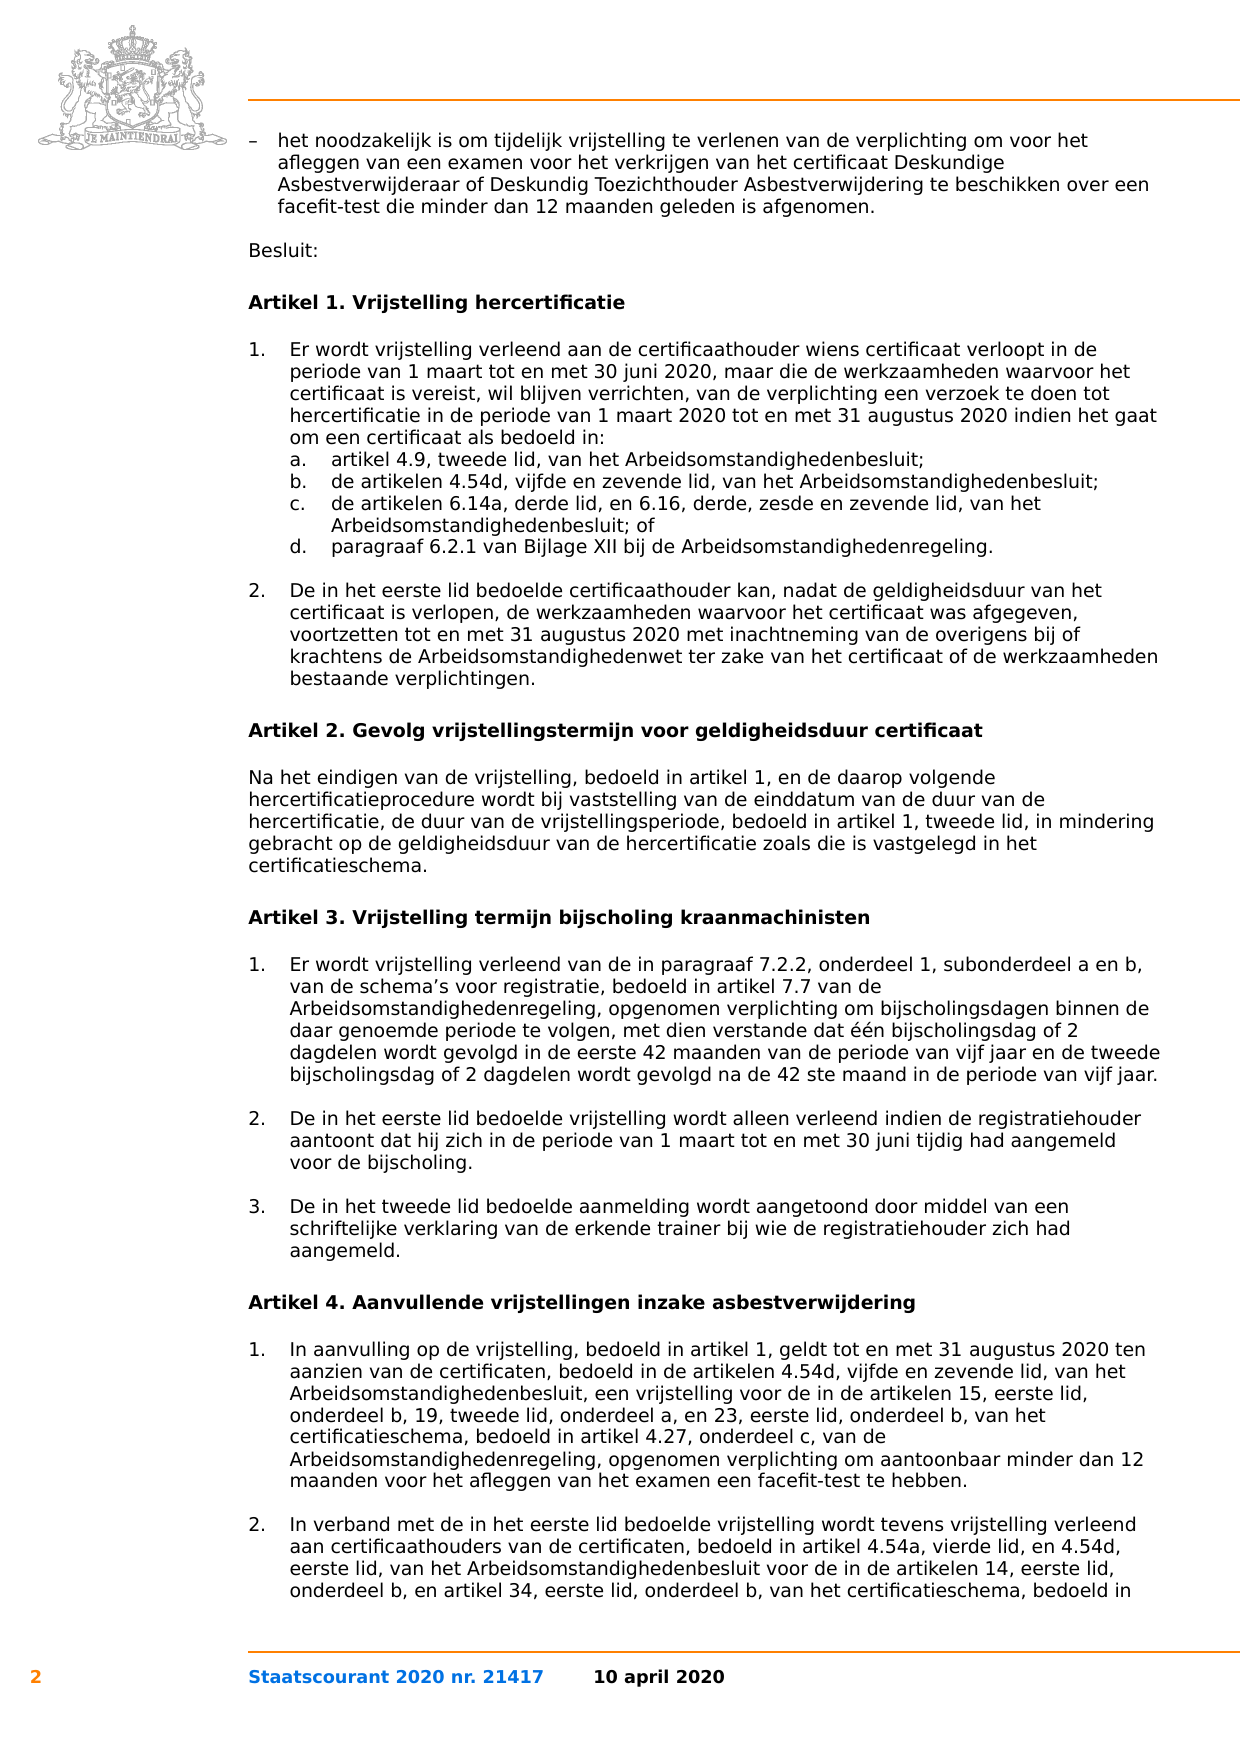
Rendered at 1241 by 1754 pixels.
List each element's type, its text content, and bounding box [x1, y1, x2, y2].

text 2. In verband met de in het eerste lid bedoelde vrijstelling wordt tevens vrijstelling verleend aan certificaathouders van de certificaten, bedoeld in artikel 4.54a, vierde lid, en 4.54d, eerste lid, van het Arbeidsomstandighedenbesluit voor de in de artikelen 14, eerste lid, onderdeel b, en artikel 34, eerste lid, onderdeel b, van het certificatieschema, bedoeld in [248, 1514, 1163, 1602]
subtitle Artikel 3. Vrijstelling termijn bijscholing kraanmachinisten [248, 907, 1163, 929]
text 1. Er wordt vrijstelling verleend van de in paragraaf 7.2.2, onderdeel 1, subonderdeel a en b, van de schema’s voor registratie, bedoeld in artikel 7.7 van de Arbeidsomstandighedenregeling, opgenomen verplichting om bijscholingsdagen binnen de daar genoemde periode te volgen, met dien verstande dat één bijscholingsdag of 2 dagdelen wordt gevolgd in de eerste 42 maanden van de periode van vijf jaar en de tweede bijscholingsdag of 2 dagdelen wordt gevolgd na de 42 ste maand in de periode van vijf jaar. [248, 954, 1163, 1086]
text 1. In aanvulling op de vrijstelling, bedoeld in artikel 1, geldt tot en met 31 augustus 2020 ten aanzien van de certificaten, bedoeld in de artikelen 4.54d, vijfde en zevende lid, van het Arbeidsomstandighedenbesluit, een vrijstelling voor de in de artikelen 15, eerste lid, onderdeel b, 19, tweede lid, onderdeel a, en 23, eerste lid, onderdeel b, van het certificatieschema, bedoeld in artikel 4.27, onderdeel c, van de Arbeidsomstandighedenregeling, opgenomen verplichting om aantoonbaar minder dan 12 maanden voor het afleggen van het examen een facefit-test te hebben. [248, 1338, 1163, 1492]
text d. paragraaf 6.2.1 van Bijlage XII bij de Arbeidsomstandighedenregeling. [289, 536, 1163, 558]
picture [38, 25, 227, 150]
text b. de artikelen 4.54d, vijfde en zevende lid, van het Arbeidsomstandighedenbesluit; [289, 471, 1163, 492]
text 3. De in het tweede lid bedoelde aanmelding wordt aangetoond door middel van een schriftelijke verklaring van de erkende trainer bij wie de registratiehouder zich had aangemeld. [248, 1196, 1163, 1262]
text – het noodzakelijk is om tijdelijk vrijstelling te verlenen van de verplichting om voor het afleggen van een examen voor het verkrijgen van het certificaat Deskundige Asbestverwijderaar of Deskundig Toezichthouder Asbestverwijdering te beschikken over een facefit-test die minder dan 12 maanden geleden is afgenomen. [248, 130, 1163, 218]
text a. artikel 4.9, tweede lid, van het Arbeidsomstandighedenbesluit; [289, 448, 1163, 471]
subtitle Artikel 1. Vrijstelling hercertificatie [248, 292, 1163, 314]
subtitle Artikel 4. Aanvullende vrijstellingen inzake asbestverwijdering [248, 1292, 1163, 1313]
text Besluit: [248, 240, 1163, 262]
text 2. De in het eerste lid bedoelde vrijstelling wordt alleen verleend indien de registratiehouder aantoont dat hij zich in de periode van 1 maart tot en met 30 juni tijdig had aangemeld voor de bijscholing. [248, 1108, 1163, 1174]
text 2. De in het eerste lid bedoelde certificaathouder kan, nadat de geldigheidsduur van het certificaat is verlopen, de werkzaamheden waarvoor het certificaat was afgegeven, voortzetten tot en met 31 augustus 2020 met inachtneming van de overigens bij of krachtens de Arbeidsomstandighedenwet ter zake van het certificaat of de werkzaamheden bestaande verplichtingen. [248, 580, 1163, 690]
text c. de artikelen 6.14a, derde lid, en 6.16, derde, zesde en zevende lid, van het Arbeidsomstandighedenbesluit; of [289, 492, 1163, 536]
text Na het eindigen van de vrijstelling, bedoeld in artikel 1, en de daarop volgende hercertificatieprocedure wordt bij vaststelling van de einddatum van de duur van de hercertificatie, de duur van de vrijstellingsperiode, bedoeld in artikel 1, tweede lid, in mindering gebracht op de geldigheidsduur van de hercertificatie zoals die is vastgelegd in het certificatieschema. [248, 767, 1163, 877]
text 1. Er wordt vrijstelling verleend aan de certificaathouder wiens certificaat verloopt in de periode van 1 maart tot en met 30 juni 2020, maar die de werkzaamheden waarvoor het certificaat is vereist, wil blijven verrichten, van de verplichting een verzoek te doen tot hercertificatie in de periode van 1 maart 2020 tot en met 31 augustus 2020 indien het gaat om een certificaat als bedoeld in: [248, 339, 1163, 448]
subtitle Artikel 2. Gevolg vrijstellingstermijn voor geldigheidsduur certificaat [248, 720, 1163, 742]
